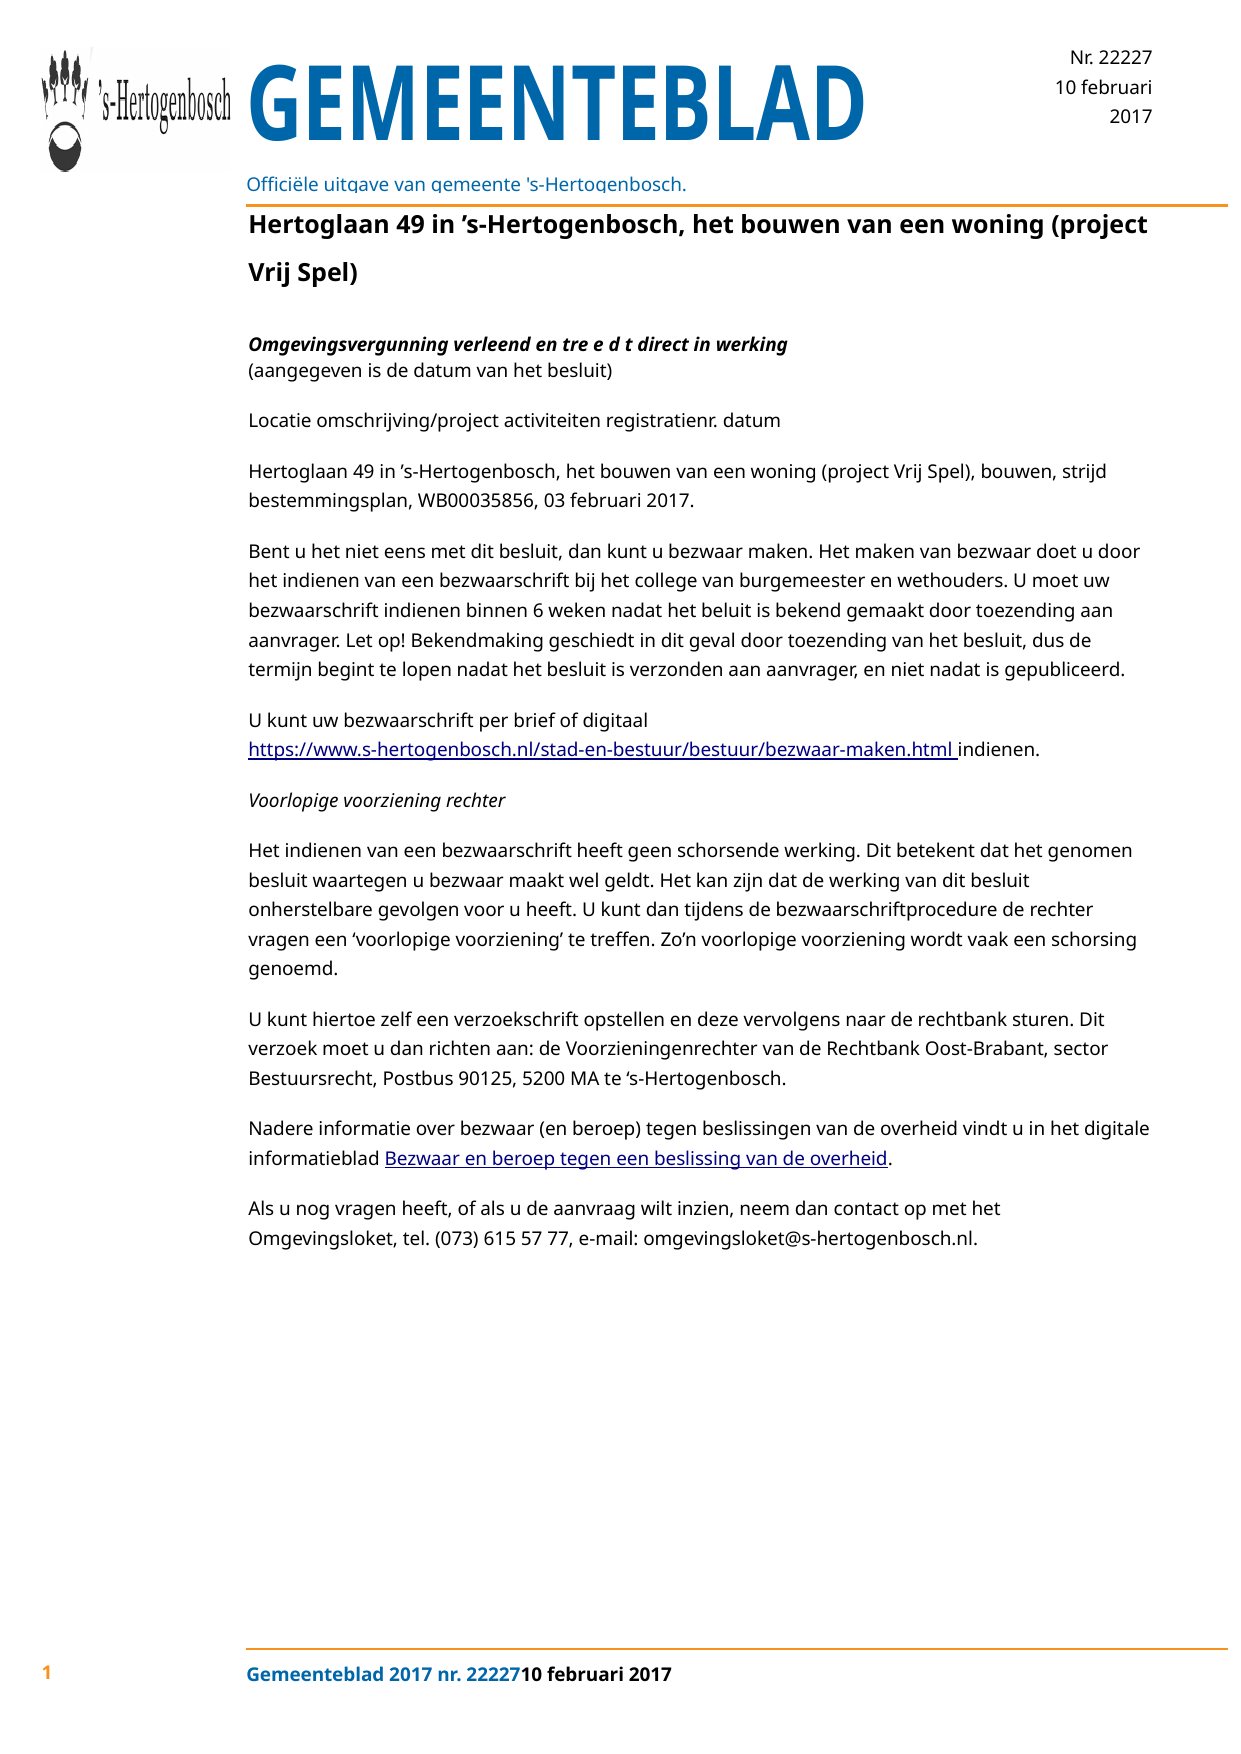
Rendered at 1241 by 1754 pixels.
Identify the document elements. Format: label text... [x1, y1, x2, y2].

text (aangegeven is de datum van het besluit) [248, 357, 1152, 383]
text Omgevingsvergunning verleend en tre e d t direct in werking [248, 331, 1152, 357]
text Locatie omschrijving/project activiteiten registratienr. datum [248, 408, 1152, 433]
picture [41, 47, 231, 172]
text Hertoglaan 49 in ’s-Hertogenbosch, het bouwen van een woning (project Vrij Spel) [248, 207, 1152, 288]
text Nadere informatie over bezwaar (en beroep) tegen beslissingen van de overheid vindt u in het digitale informatieblad Bezwaar en beroep tegen een beslissing van de overheid. [248, 1116, 1152, 1171]
text U kunt uw bezwaarschrift per brief of digitaal https://www.s-hertogenbosch.nl/stad-en-bestuur/bestuur/bezwaar-maken.html indienen. [248, 707, 1152, 762]
text Hertoglaan 49 in ’s-Hertogenbosch, het bouwen van een woning (project Vrij Spel), bouwen, strijd bestemmingsplan, WB00035856, 03 februari 2017. [248, 458, 1152, 513]
text Bent u het niet eens met dit besluit, dan kunt u bezwaar maken. Het maken van bezwaar doet u door het indienen van een bezwaarschrift bij het college van burgemeester en wethouders. U moet uw bezwaarschrift indienen binnen 6 weken nadat het beluit is bekend gemaakt door toezending aan aanvrager. Let op! Bekendmaking geschiedt in dit geval door toezending van het besluit, dus de termijn begint te lopen nadat het besluit is verzonden aan aanvrager, en niet nadat is gepubliceerd. [248, 538, 1152, 682]
text Het indienen van een bezwaarschrift heeft geen schorsende werking. Dit betekent dat het genomen besluit waartegen u bezwaar maakt wel geldt. Het kan zijn dat de werking van dit besluit onherstelbare gevolgen voor u heeft. U kunt dan tijdens de bezwaarschriftprocedure de rechter vragen een ‘voorlopige voorziening’ te treffen. Zo’n voorlopige voorziening wordt vaak een schorsing genoemd. [248, 837, 1152, 981]
text Voorlopige voorziening rechter [248, 787, 1152, 812]
text Als u nog vragen heeft, of als u de aanvraag wilt inzien, neem dan contact op met het Omgevingsloket, tel. (073) 615 57 77, e-mail: omgevingsloket@s-hertogenbosch.nl. [248, 1196, 1152, 1251]
text U kunt hiertoe zelf een verzoekschrift opstellen en deze vervolgens naar de rechtbank sturen. Dit verzoek moet u dan richten aan: de Voorzieningenrechter van de Rechtbank Oost-Brabant, sector Bestuursrecht, Postbus 90125, 5200 MA te ‘s-Hertogenbosch. [248, 1006, 1152, 1091]
